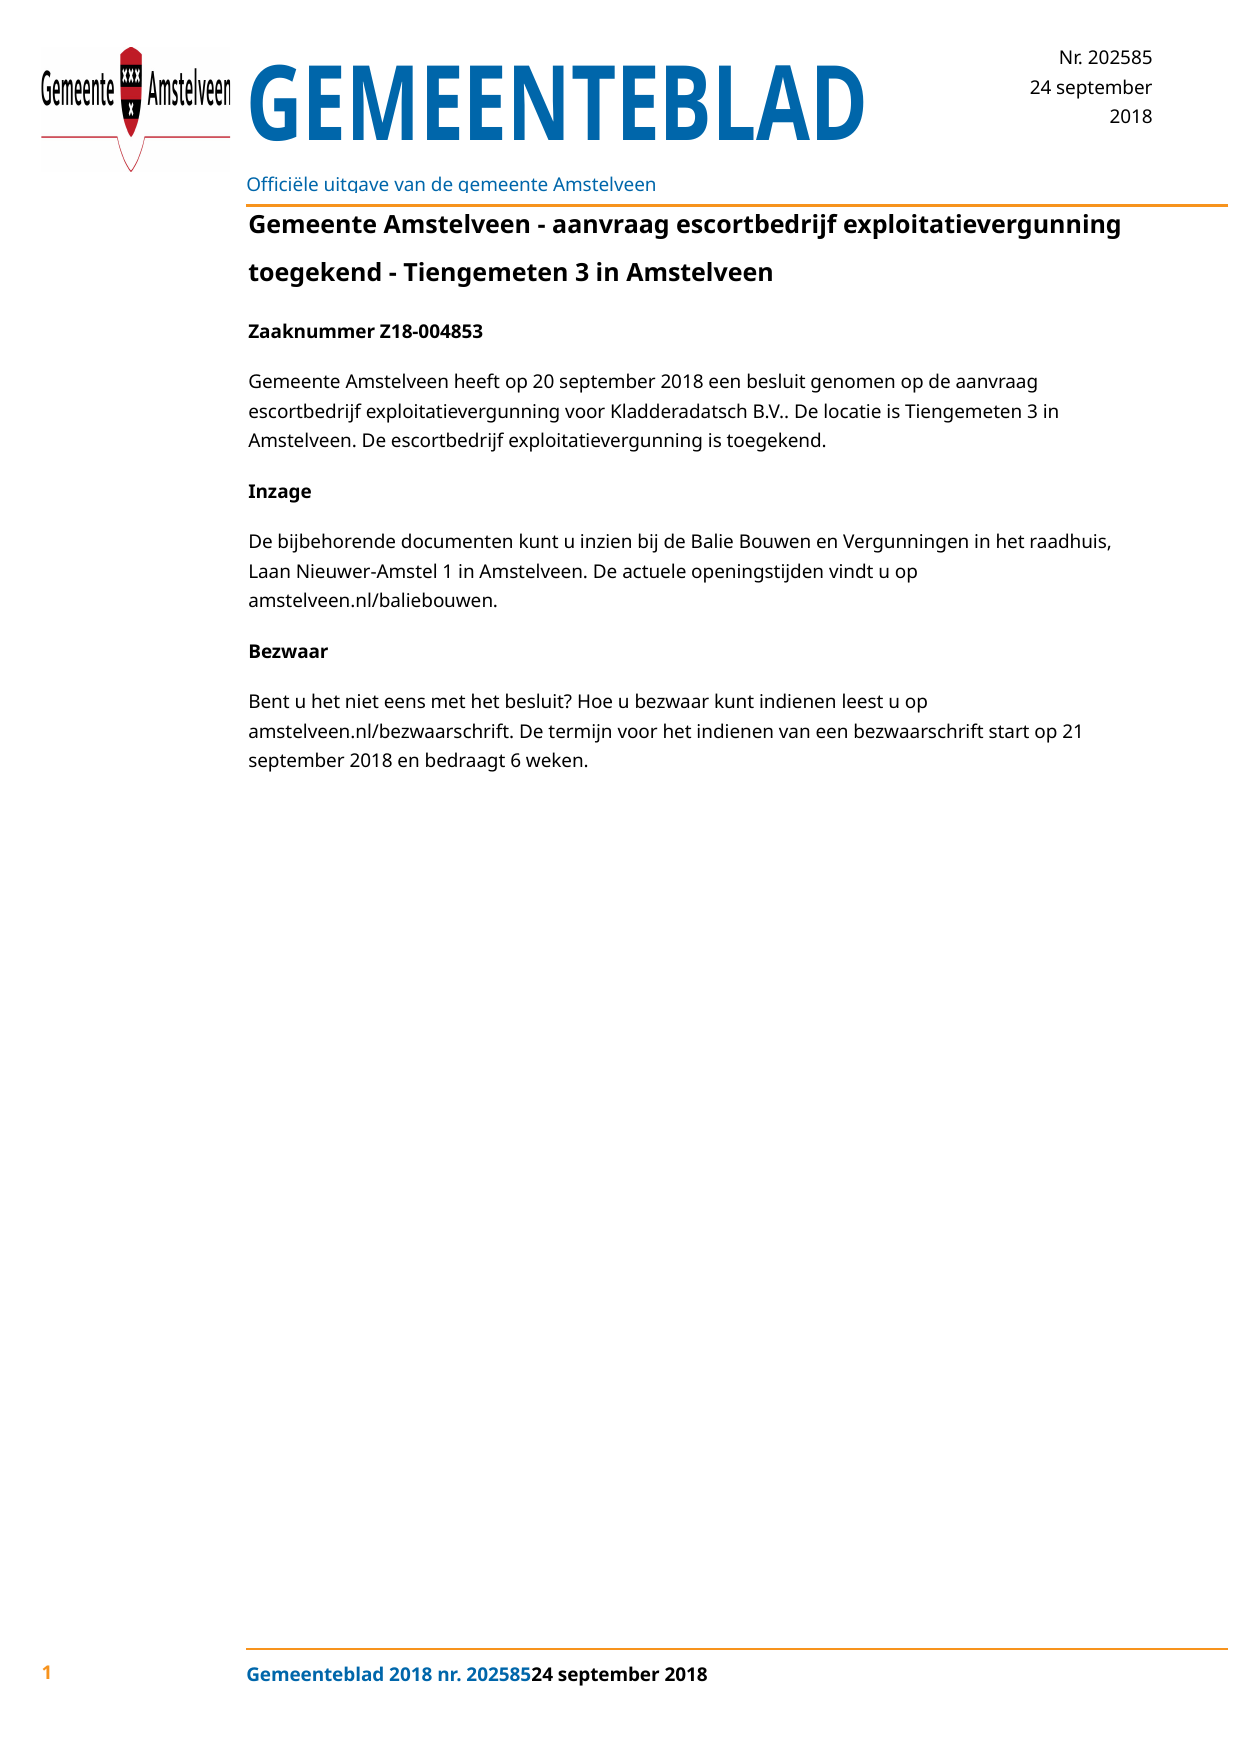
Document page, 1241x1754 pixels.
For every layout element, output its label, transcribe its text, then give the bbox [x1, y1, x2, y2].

text Gemeente Amstelveen - aanvraag escortbedrijf exploitatievergunning toegekend - Tiengemeten 3 in Amstelveen [248, 207, 1152, 288]
text Bezwaar [248, 638, 1152, 664]
text Zaaknummer Z18-004853 [248, 318, 1152, 344]
text De bijbehorende documenten kunt u inzien bij de Balie Bouwen en Vergunningen in het raadhuis, Laan Nieuwer-Amstel 1 in Amstelveen. De actuele openingstijden vindt u op amstelveen.nl/baliebouwen. [248, 528, 1152, 613]
text Gemeente Amstelveen heeft op 20 september 2018 een besluit genomen op de aanvraag escortbedrijf exploitatievergunning voor Kladderadatsch B.V.. De locatie is Tiengemeten 3 in Amstelveen. De escortbedrijf exploitatievergunning is toegekend. [248, 368, 1152, 453]
text Bent u het niet eens met het besluit? Hoe u bezwaar kunt indienen leest u op amstelveen.nl/bezwaarschrift. De termijn voor het indienen van een bezwaarschrift start op 21 september 2018 en bedraagt 6 weken. [248, 688, 1152, 773]
text Inzage [248, 478, 1152, 504]
picture [41, 47, 231, 172]
